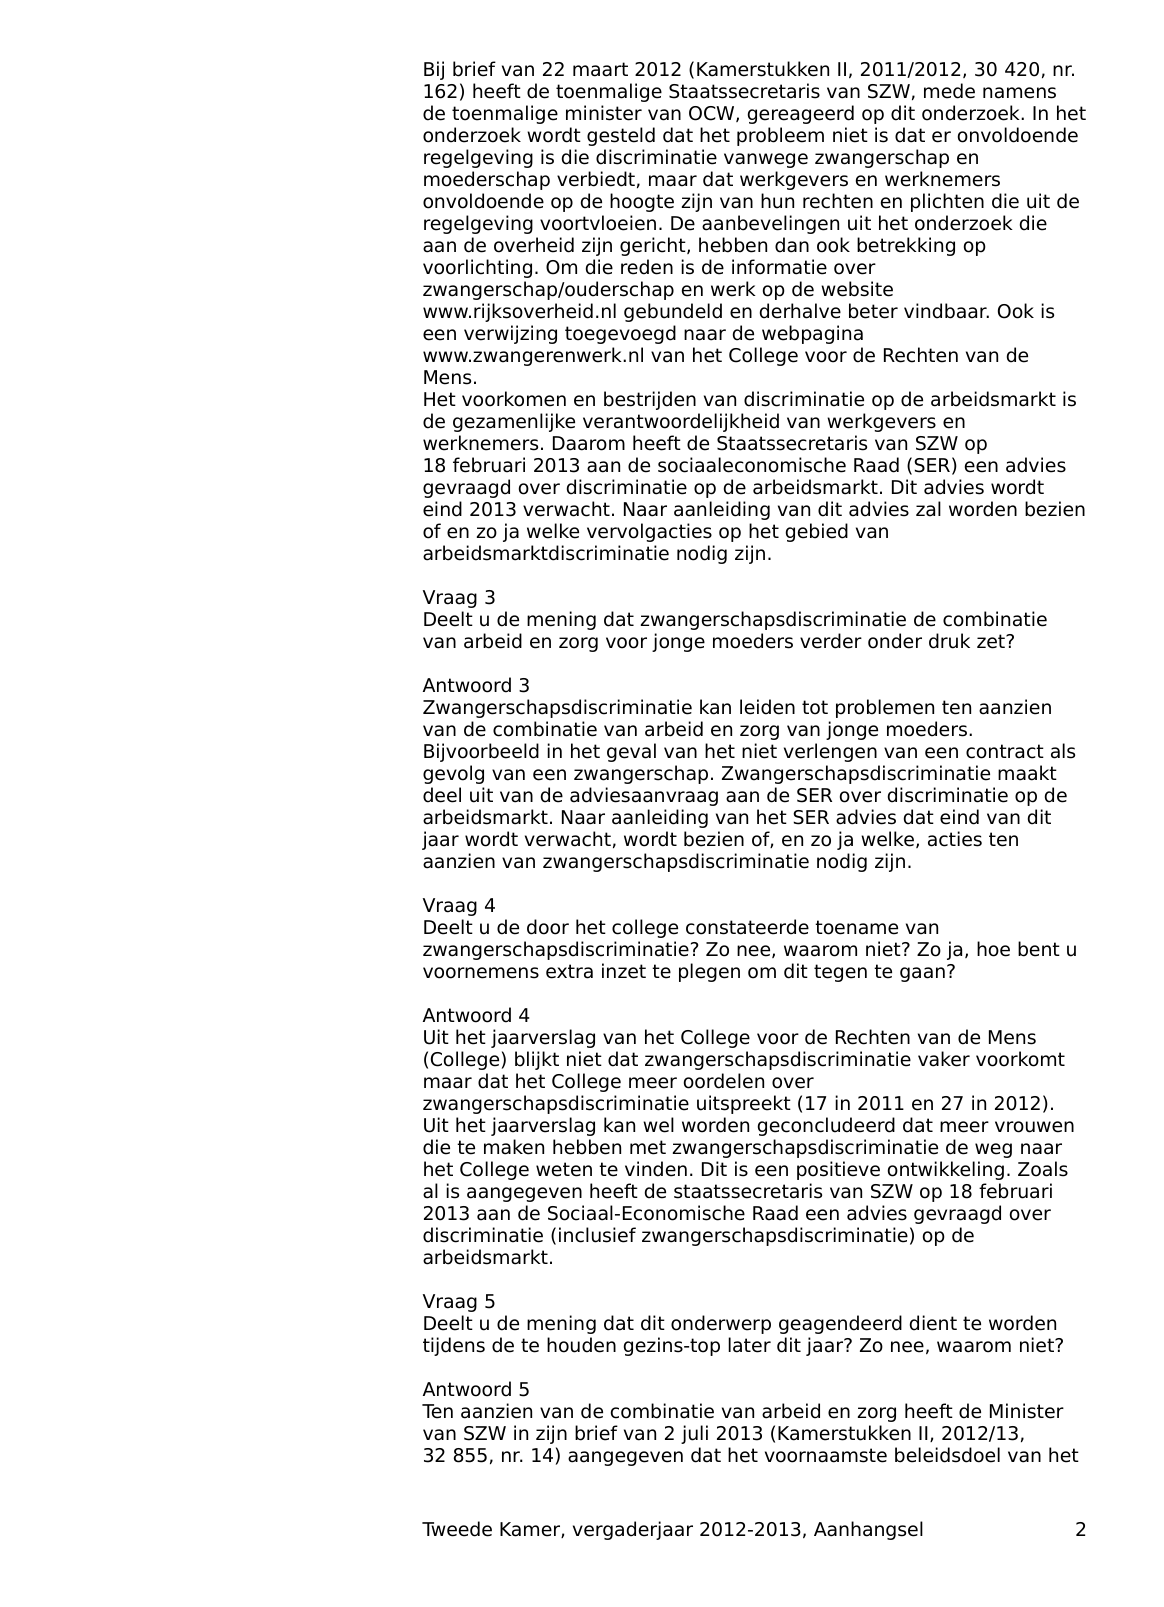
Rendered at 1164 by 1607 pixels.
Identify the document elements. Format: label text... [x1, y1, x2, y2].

text Uit het jaarverslag van het College voor de Rechten van de Mens (College) blijkt niet dat zwangerschapsdiscriminatie vaker voorkomt maar dat het College meer oordelen over zwangerschapsdiscriminatie uitspreekt (17 in 2011 en 27 in 2012). Uit het jaarverslag kan wel worden geconcludeerd dat meer vrouwen die te maken hebben met zwangerschapsdiscriminatie de weg naar het College weten te vinden. Dit is een positieve ontwikkeling. Zoals al is aangegeven heeft de staatssecretaris van SZW op 18 februari 2013 aan de Sociaal-Economische Raad een advies gevraagd over discriminatie (inclusief zwangerschapsdiscriminatie) op de arbeidsmarkt. [422, 1027, 1087, 1269]
text Bij brief van 22 maart 2012 (Kamerstukken II, 2011/2012, 30 420, nr. 162) heeft de toenmalige Staatssecretaris van SZW, mede namens de toenmalige minister van OCW, gereageerd op dit onderzoek. In het onderzoek wordt gesteld dat het probleem niet is dat er onvoldoende regelgeving is die discriminatie vanwege zwangerschap en moederschap verbiedt, maar dat werkgevers en werknemers onvoldoende op de hoogte zijn van hun rechten en plichten die uit de regelgeving voortvloeien. De aanbevelingen uit het onderzoek die aan de overheid zijn gericht, hebben dan ook betrekking op voorlichting. Om die reden is de informatie over zwangerschap/ouderschap en werk op de website www.rijksoverheid.nl gebundeld en derhalve beter vindbaar. Ook is een verwijzing toegevoegd naar de webpagina www.zwangerenwerk.nl van het College voor de Rechten van de Mens. [422, 59, 1087, 389]
text Deelt u de door het college constateerde toename van zwangerschapsdiscriminatie? Zo nee, waarom niet? Zo ja, hoe bent u voornemens extra inzet te plegen om dit tegen te gaan? [422, 917, 1087, 983]
text Het voorkomen en bestrijden van discriminatie op de arbeidsmarkt is de gezamenlijke verantwoordelijkheid van werkgevers en werknemers. Daarom heeft de Staatssecretaris van SZW op 18 februari 2013 aan de sociaaleconomische Raad (SER) een advies gevraagd over discriminatie op de arbeidsmarkt. Dit advies wordt eind 2013 verwacht. Naar aanleiding van dit advies zal worden bezien of en zo ja welke vervolgacties op het gebied van arbeidsmarktdiscriminatie nodig zijn. [422, 389, 1087, 564]
text Vraag 3 [422, 587, 1087, 609]
text Antwoord 4 [422, 1005, 1087, 1027]
text Ten aanzien van de combinatie van arbeid en zorg heeft de Minister van SZW in zijn brief van 2 juli 2013 (Kamerstukken II, 2012/13, 32 855, nr. 14) aangegeven dat het voornaamste beleidsdoel van het [422, 1401, 1087, 1467]
text Antwoord 3 [422, 675, 1087, 697]
text Vraag 4 [422, 895, 1087, 917]
text Vraag 5 [422, 1291, 1087, 1313]
text Deelt u de mening dat zwangerschapsdiscriminatie de combinatie van arbeid en zorg voor jonge moeders verder onder druk zet? [422, 609, 1087, 653]
text Antwoord 5 [422, 1379, 1087, 1401]
text Deelt u de mening dat dit onderwerp geagendeerd dient te worden tijdens de te houden gezins-top later dit jaar? Zo nee, waarom niet? [422, 1313, 1087, 1357]
text Zwangerschapsdiscriminatie kan leiden tot problemen ten aanzien van de combinatie van arbeid en zorg van jonge moeders. Bijvoorbeeld in het geval van het niet verlengen van een contract als gevolg van een zwangerschap. Zwangerschapsdiscriminatie maakt deel uit van de adviesaanvraag aan de SER over discriminatie op de arbeidsmarkt. Naar aanleiding van het SER advies dat eind van dit jaar wordt verwacht, wordt bezien of, en zo ja welke, acties ten aanzien van zwangerschapsdiscriminatie nodig zijn. [422, 697, 1087, 873]
